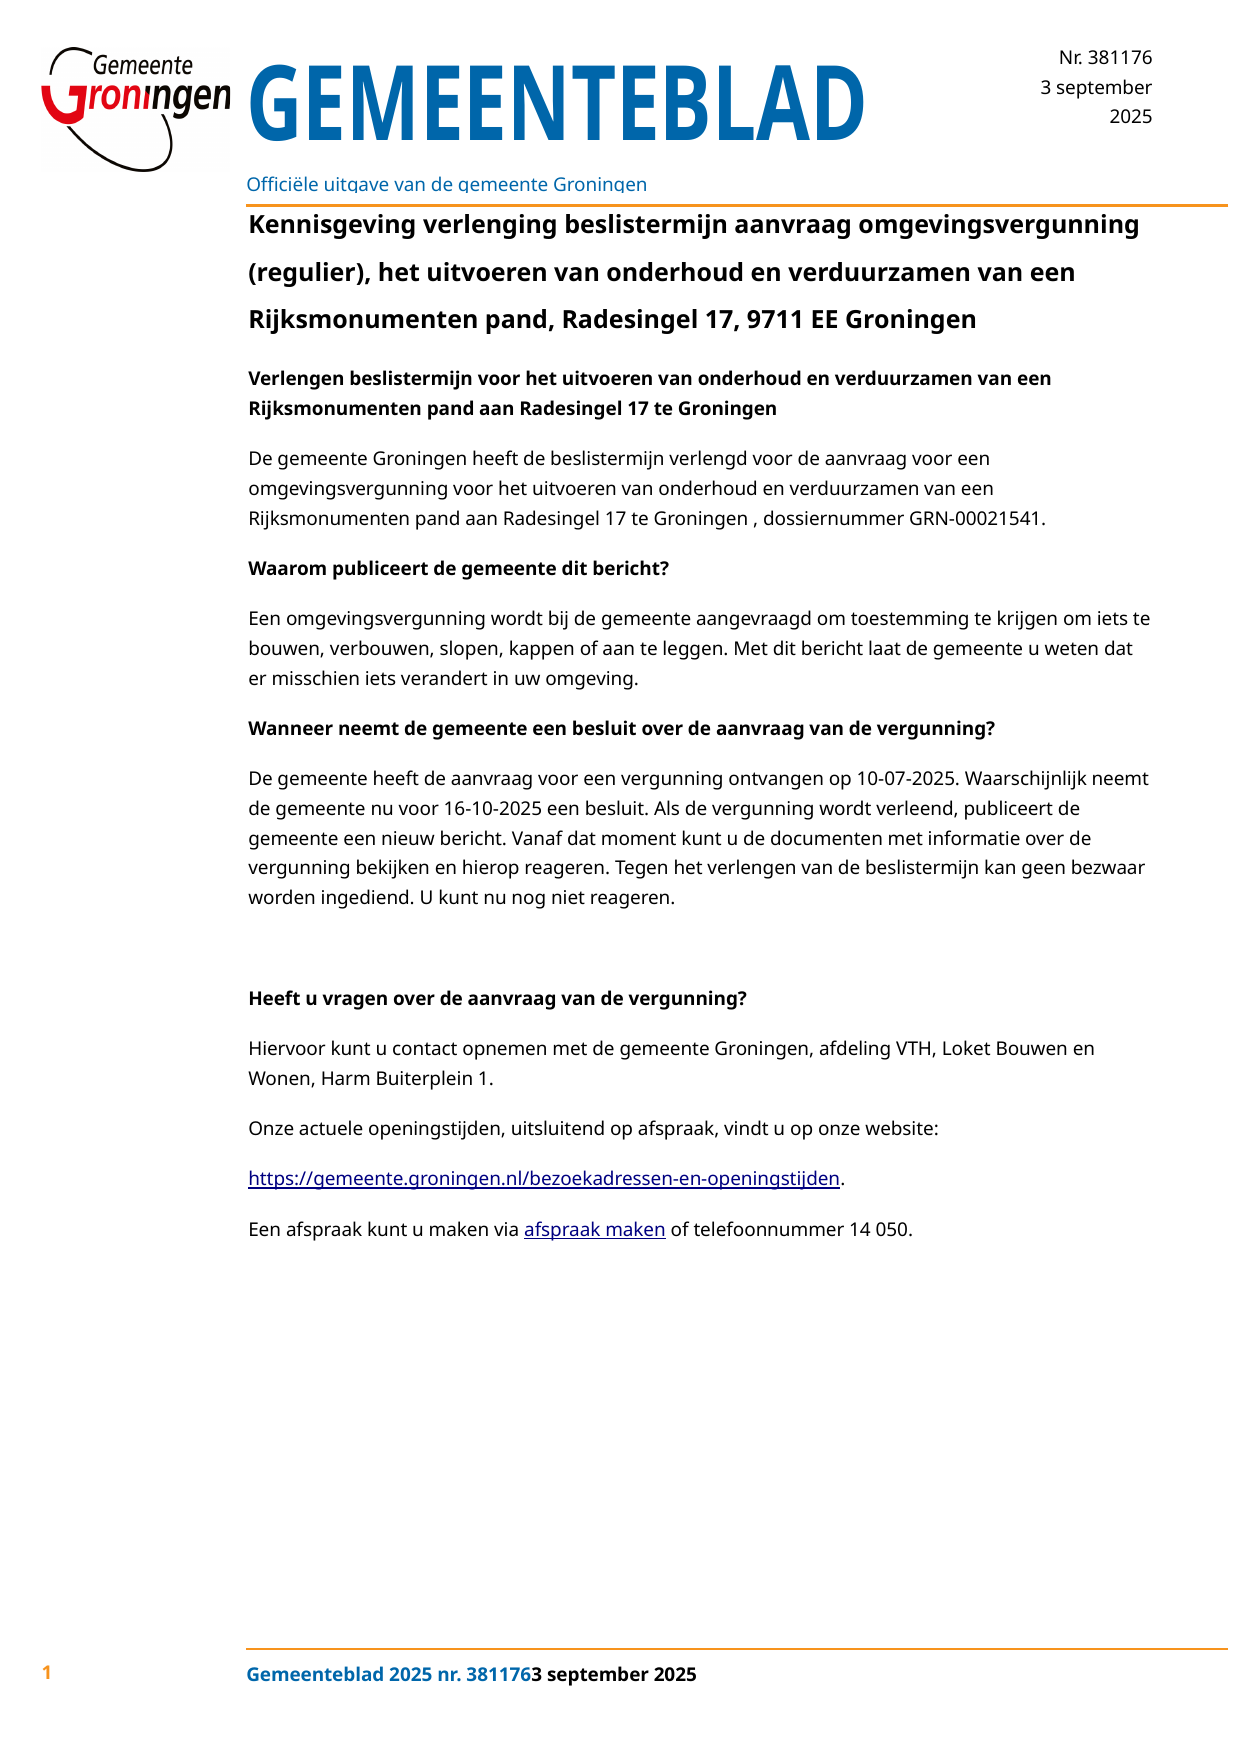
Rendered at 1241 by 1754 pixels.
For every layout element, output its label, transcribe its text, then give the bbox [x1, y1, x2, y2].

text Onze actuele openingstijden, uitsluitend op afspraak, vindt u op onze website: [248, 1115, 1152, 1141]
text Kennisgeving verlenging beslistermijn aanvraag omgevingsvergunning (regulier), het uitvoeren van onderhoud en verduurzamen van een Rijksmonumenten pand, Radesingel 17, 9711 EE Groningen [248, 207, 1152, 336]
picture [41, 47, 231, 172]
text De gemeente heeft de aanvraag voor een vergunning ontvangen op 10-07-2025. Waarschijnlijk neemt de gemeente nu voor 16-10-2025 een besluit. Als de vergunning wordt verleend, publiceert de gemeente een nieuw bericht. Vanaf dat moment kunt u de documenten met informatie over de vergunning bekijken en hierop reageren. Tegen het verlengen van de beslistermijn kan geen bezwaar worden ingediend. U kunt nu nog niet reageren. [248, 766, 1152, 909]
text De gemeente Groningen heeft de beslistermijn verlengd voor de aanvraag voor een omgevingsvergunning voor het uitvoeren van onderhoud en verduurzamen van een Rijksmonumenten pand aan Radesingel 17 te Groningen , dossiernummer GRN-00021541. [248, 446, 1152, 530]
text Wanneer neemt de gemeente een besluit over de aanvraag van de vergunning? [248, 715, 1152, 741]
text Heeft u vragen over de aanvraag van de vergunning? [248, 985, 1152, 1010]
text Een omgevingsvergunning wordt bij de gemeente aangevraagd om toestemming te krijgen om iets te bouwen, verbouwen, slopen, kappen of aan te leggen. Met dit bericht laat de gemeente u weten dat er misschien iets verandert in uw omgeving. [248, 606, 1152, 690]
text Een afspraak kunt u maken via afspraak maken of telefoonnummer 14 050. [248, 1216, 1152, 1242]
text Hiervoor kunt u contact opnemen met de gemeente Groningen, afdeling VTH, Loket Bouwen en Wonen, Harm Buiterplein 1. [248, 1035, 1152, 1090]
text Verlengen beslistermijn voor het uitvoeren van onderhoud en verduurzamen van een Rijksmonumenten pand aan Radesingel 17 te Groningen [248, 366, 1152, 421]
text Waarom publiceert de gemeente dit bericht? [248, 555, 1152, 581]
text https://gemeente.groningen.nl/bezoekadressen-en-openingstijden. [248, 1166, 1152, 1191]
